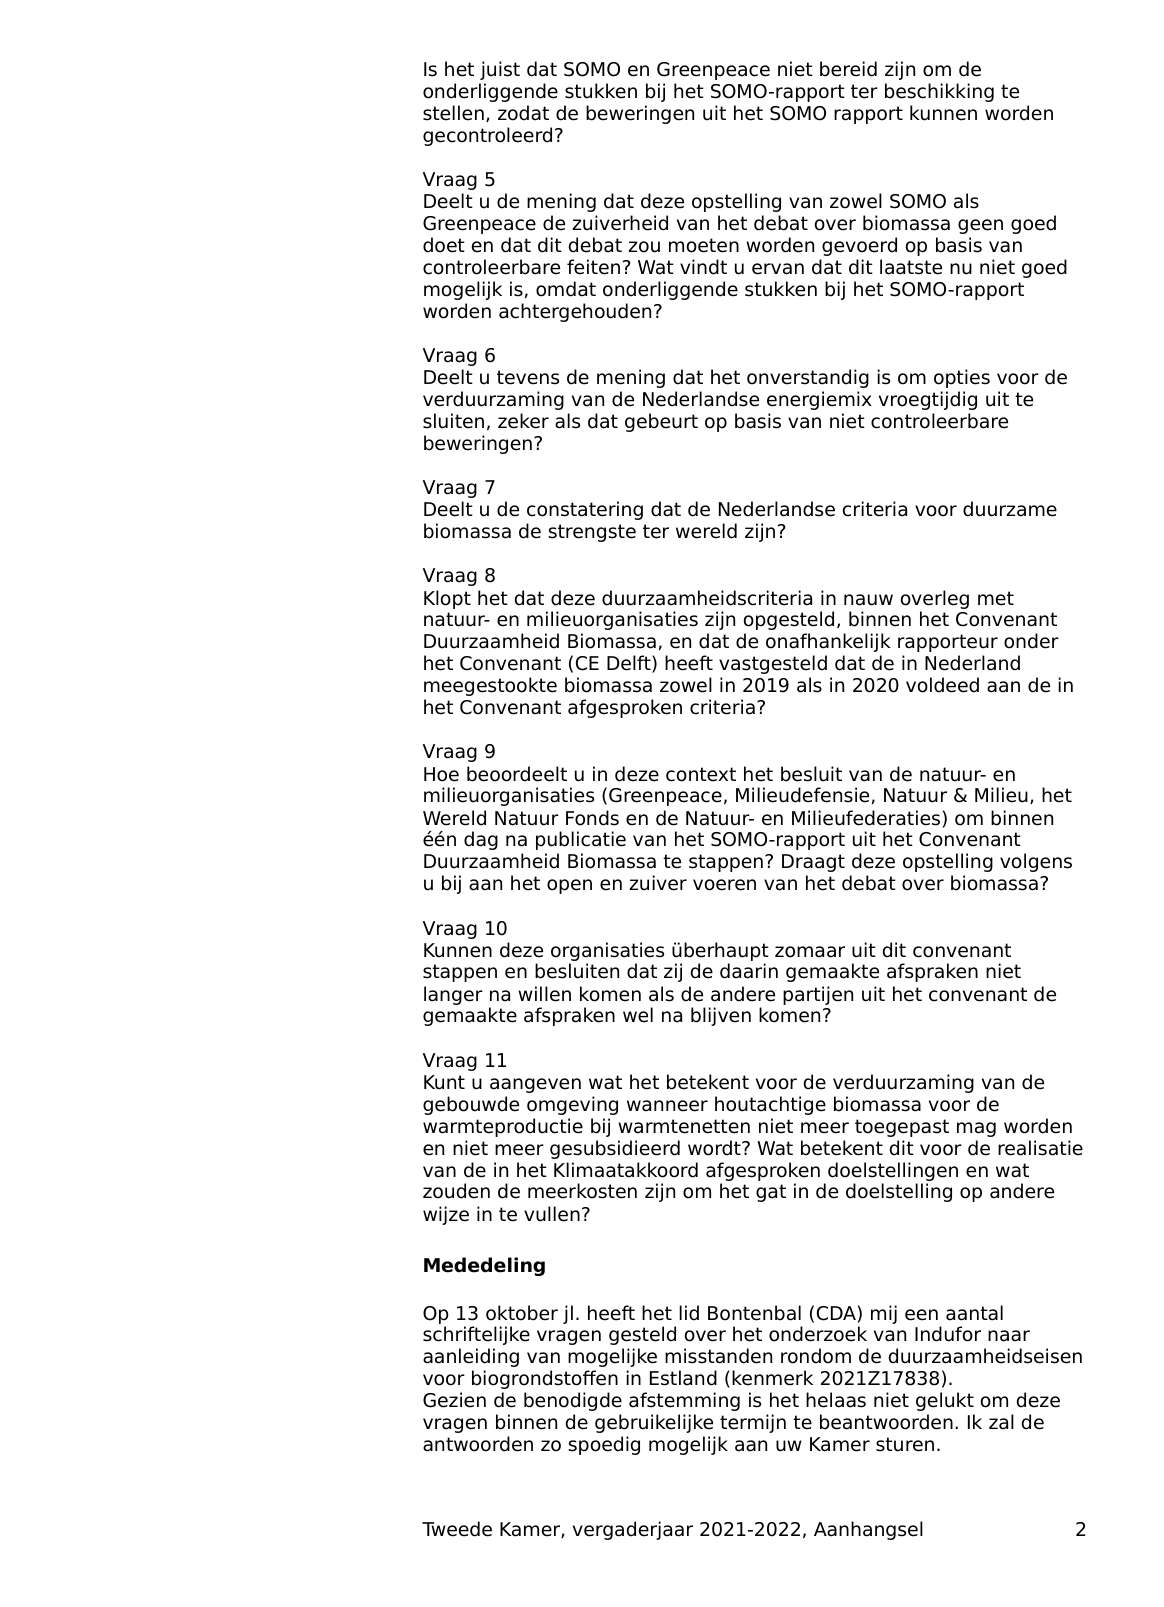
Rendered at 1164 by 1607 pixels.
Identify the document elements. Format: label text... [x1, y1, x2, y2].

text Vraag 9 [422, 741, 1087, 763]
text Op 13 oktober jl. heeft het lid Bontenbal (CDA) mij een aantal schriftelijke vragen gesteld over het onderzoek van Indufor naar aanleiding van mogelijke misstanden rondom de duurzaamheidseisen voor biogrondstoffen in Estland (kenmerk 2021Z17838). [422, 1302, 1087, 1390]
text Klopt het dat deze duurzaamheidscriteria in nauw overleg met natuur- en milieuorganisaties zijn opgesteld, binnen het Convenant Duurzaamheid Biomassa, en dat de onafhankelijk rapporteur onder het Convenant (CE Delft) heeft vastgesteld dat de in Nederland meegestookte biomassa zowel in 2019 als in 2020 voldeed aan de in het Convenant afgesproken criteria? [422, 587, 1087, 719]
text Vraag 7 [422, 477, 1087, 499]
text Vraag 8 [422, 565, 1087, 587]
text Vraag 11 [422, 1049, 1087, 1072]
subtitle Mededeling [422, 1255, 1087, 1277]
text Vraag 5 [422, 169, 1087, 191]
text Vraag 6 [422, 345, 1087, 367]
text Is het juist dat SOMO en Greenpeace niet bereid zijn om de onderliggende stukken bij het SOMO-rapport ter beschikking te stellen, zodat de beweringen uit het SOMO rapport kunnen worden gecontroleerd? [422, 59, 1087, 147]
text Kunt u aangeven wat het betekent voor de verduurzaming van de gebouwde omgeving wanneer houtachtige biomassa voor de warmteproductie bij warmtenetten niet meer toegepast mag worden en niet meer gesubsidieerd wordt? Wat betekent dit voor de realisatie van de in het Klimaatakkoord afgesproken doelstellingen en wat zouden de meerkosten zijn om het gat in de doelstelling op andere wijze in te vullen? [422, 1072, 1087, 1225]
text Hoe beoordeelt u in deze context het besluit van de natuur- en milieuorganisaties (Greenpeace, Milieudefensie, Natuur & Milieu, het Wereld Natuur Fonds en de Natuur- en Milieufederaties) om binnen één dag na publicatie van het SOMO-rapport uit het Convenant Duurzaamheid Biomassa te stappen? Draagt deze opstelling volgens u bij aan het open en zuiver voeren van het debat over biomassa? [422, 763, 1087, 895]
text Deelt u de constatering dat de Nederlandse criteria voor duurzame biomassa de strengste ter wereld zijn? [422, 499, 1087, 543]
text Deelt u tevens de mening dat het onverstandig is om opties voor de verduurzaming van de Nederlandse energiemix vroegtijdig uit te sluiten, zeker als dat gebeurt op basis van niet controleerbare beweringen? [422, 367, 1087, 455]
text Gezien de benodigde afstemming is het helaas niet gelukt om deze vragen binnen de gebruikelijke termijn te beantwoorden. Ik zal de antwoorden zo spoedig mogelijk aan uw Kamer sturen. [422, 1390, 1087, 1456]
text Kunnen deze organisaties überhaupt zomaar uit dit convenant stappen en besluiten dat zij de daarin gemaakte afspraken niet langer na willen komen als de andere partijen uit het convenant de gemaakte afspraken wel na blijven komen? [422, 939, 1087, 1027]
text Vraag 10 [422, 917, 1087, 939]
text Deelt u de mening dat deze opstelling van zowel SOMO als Greenpeace de zuiverheid van het debat over biomassa geen goed doet en dat dit debat zou moeten worden gevoerd op basis van controleerbare feiten? Wat vindt u ervan dat dit laatste nu niet goed mogelijk is, omdat onderliggende stukken bij het SOMO-rapport worden achtergehouden? [422, 191, 1087, 323]
